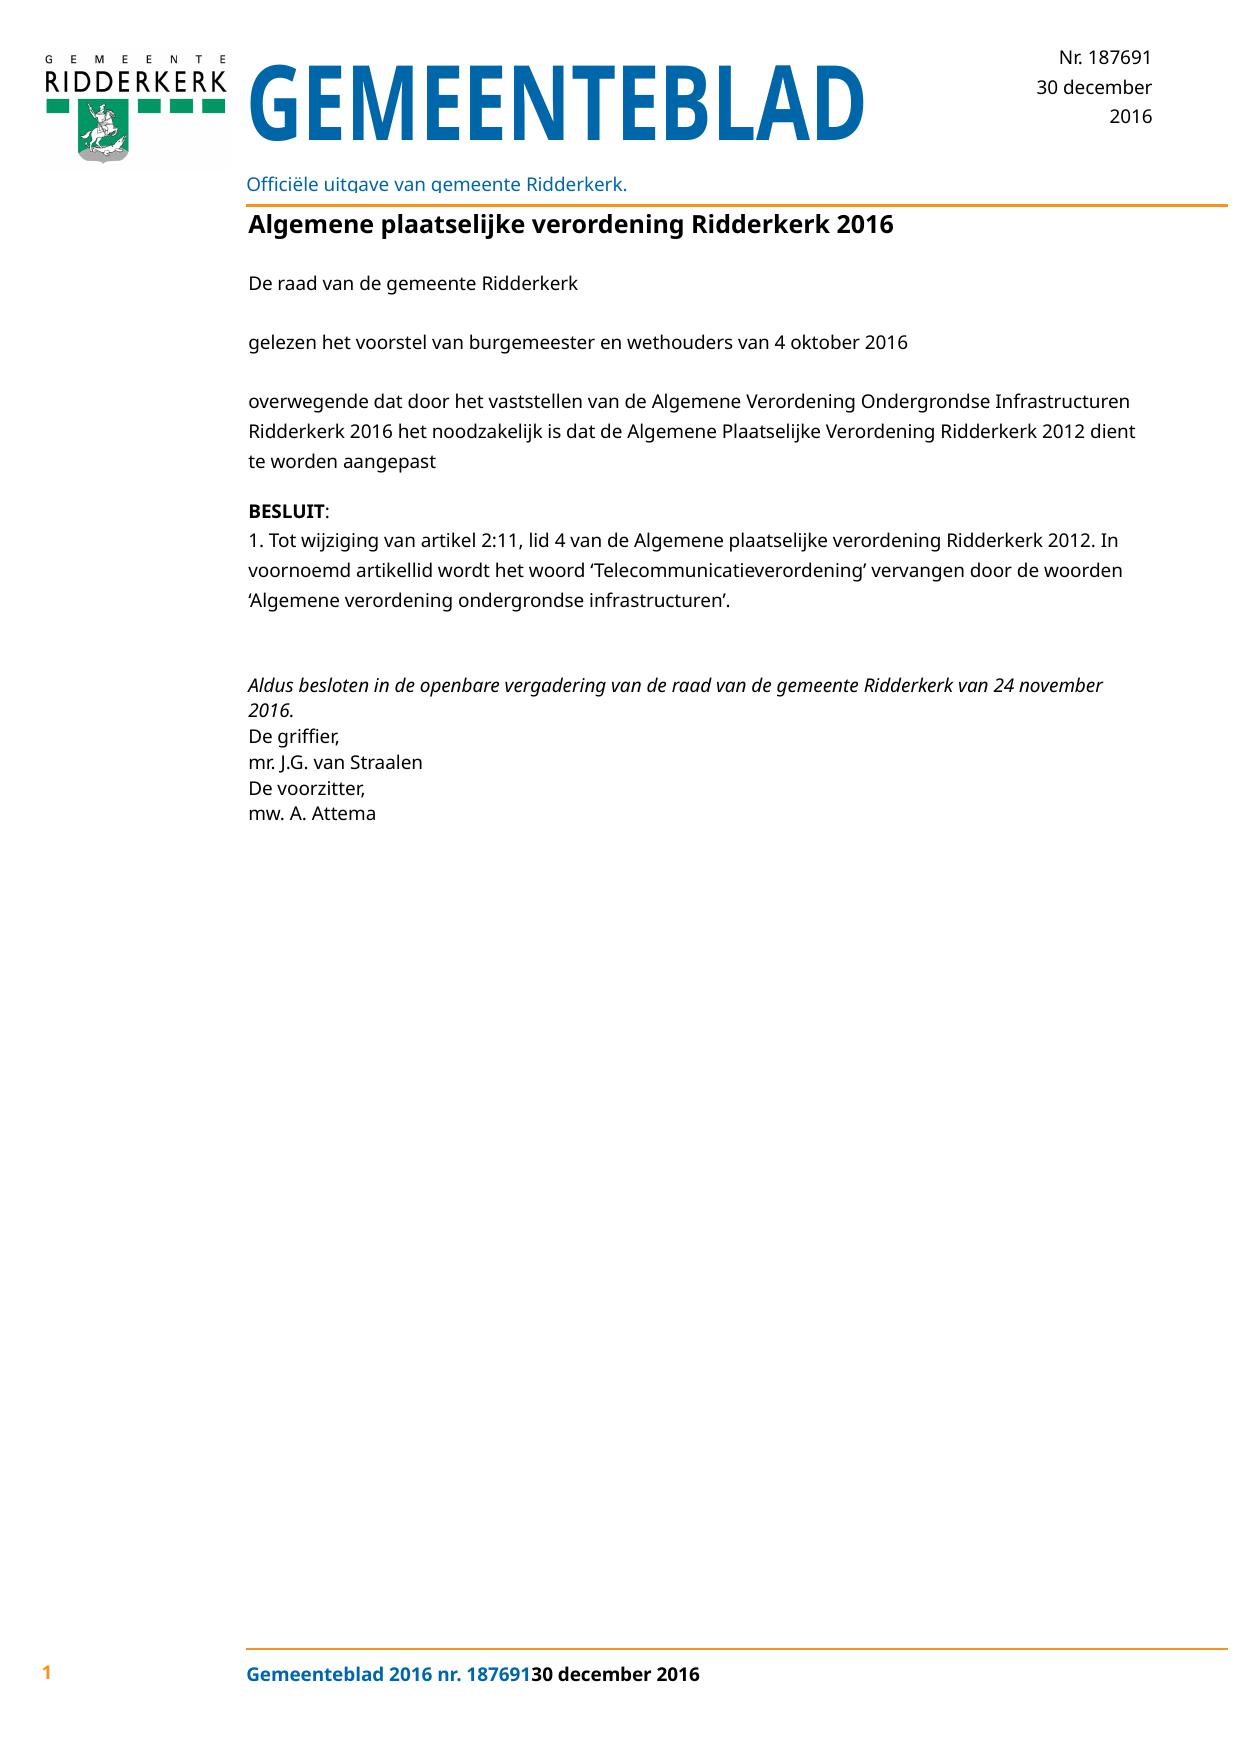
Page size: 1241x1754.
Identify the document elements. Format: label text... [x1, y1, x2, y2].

text mr. J.G. van Straalen [248, 749, 1152, 775]
text mw. A. Attema [248, 800, 1152, 826]
text Aldus besloten in de openbare vergadering van de raad van de gemeente Ridderkerk van 24 november 2016. [248, 672, 1152, 723]
text De voorzitter, [248, 775, 1152, 800]
picture [41, 47, 231, 172]
text De raad van de gemeente Ridderkerk [248, 270, 1152, 296]
text Algemene plaatselijke verordening Ridderkerk 2016 [248, 207, 1152, 241]
text gelezen het voorstel van burgemeester en wethouders van 4 oktober 2016 [248, 329, 1152, 355]
text overwegende dat door het vaststellen van de Algemene Verordening Ondergrondse Infrastructuren Ridderkerk 2016 het noodzakelijk is dat de Algemene Plaatselijke Verordening Ridderkerk 2012 dient te worden aangepast [248, 389, 1152, 473]
text BESLUIT: [248, 498, 1152, 524]
text De griffier, [248, 723, 1152, 749]
text 1. Tot wijziging van artikel 2:11, lid 4 van de Algemene plaatselijke verordening Ridderkerk 2012. In voornoemd artikellid wordt het woord ‘Telecommunicatieverordening’ vervangen door de woorden ‘Algemene verordening ondergrondse infrastructuren’. [248, 528, 1152, 613]
